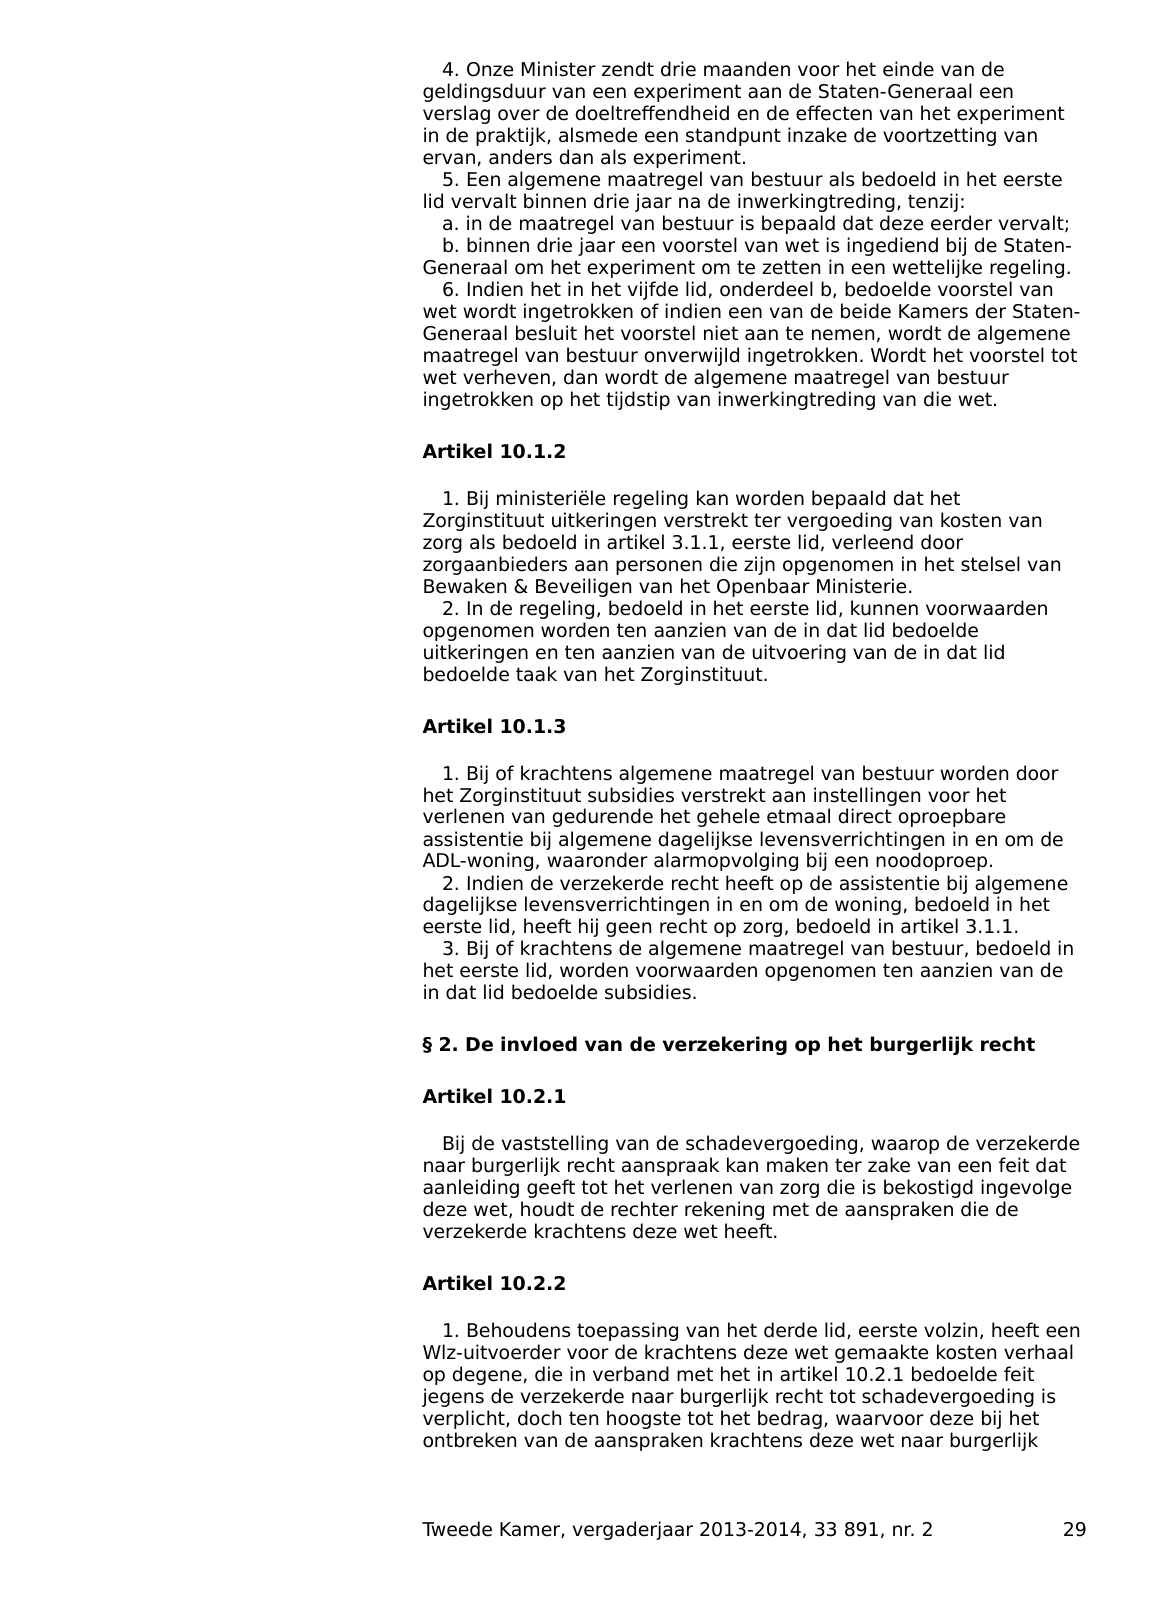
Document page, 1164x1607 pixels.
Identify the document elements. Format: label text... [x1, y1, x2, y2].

text 6. Indien het in het vijfde lid, onderdeel b, bedoelde voorstel van wet wordt ingetrokken of indien een van de beide Kamers der Staten-Generaal besluit het voorstel niet aan te nemen, wordt de algemene maatregel van bestuur onverwijld ingetrokken. Wordt het voorstel tot wet verheven, dan wordt de algemene maatregel van bestuur ingetrokken op het tijdstip van inwerkingtreding van die wet. [422, 279, 1087, 411]
text 2. In de regeling, bedoeld in het eerste lid, kunnen voorwaarden opgenomen worden ten aanzien van de in dat lid bedoelde uitkeringen en ten aanzien van de uitvoering van de in dat lid bedoelde taak van het Zorginstituut. [422, 598, 1087, 686]
subtitle § 2. De invloed van de verzekering op het burgerlijk recht [422, 1034, 1087, 1056]
text 3. Bij of krachtens de algemene maatregel van bestuur, bedoeld in het eerste lid, worden voorwaarden opgenomen ten aanzien van de in dat lid bedoelde subsidies. [422, 938, 1087, 1004]
text a. in de maatregel van bestuur is bepaald dat deze eerder vervalt; [422, 213, 1087, 235]
subtitle Artikel 10.2.2 [422, 1273, 1087, 1295]
text 1. Bij ministeriële regeling kan worden bepaald dat het Zorginstituut uitkeringen verstrekt ter vergoeding van kosten van zorg als bedoeld in artikel 3.1.1, eerste lid, verleend door zorgaanbieders aan personen die zijn opgenomen in het stelsel van Bewaken & Beveiligen van het Openbaar Ministerie. [422, 488, 1087, 598]
subtitle Artikel 10.1.3 [422, 716, 1087, 737]
subtitle Artikel 10.1.2 [422, 441, 1087, 463]
text 2. Indien de verzekerde recht heeft op de assistentie bij algemene dagelijkse levensverrichtingen in en om de woning, bedoeld in het eerste lid, heeft hij geen recht op zorg, bedoeld in artikel 3.1.1. [422, 872, 1087, 938]
text 4. Onze Minister zendt drie maanden voor het einde van de geldingsduur van een experiment aan de Staten-Generaal een verslag over de doeltreffendheid en de effecten van het experiment in de praktijk, alsmede een standpunt inzake de voortzetting van ervan, anders dan als experiment. [422, 59, 1087, 169]
text b. binnen drie jaar een voorstel van wet is ingediend bij de Staten-Generaal om het experiment om te zetten in een wettelijke regeling. [422, 235, 1087, 279]
text Bij de vaststelling van de schadevergoeding, waarop de verzekerde naar burgerlijk recht aanspraak kan maken ter zake van een feit dat aanleiding geeft tot het verlenen van zorg die is bekostigd ingevolge deze wet, houdt de rechter rekening met de aanspraken die de verzekerde krachtens deze wet heeft. [422, 1133, 1087, 1243]
text 5. Een algemene maatregel van bestuur als bedoeld in het eerste lid vervalt binnen drie jaar na de inwerkingtreding, tenzij: [422, 169, 1087, 213]
subtitle Artikel 10.2.1 [422, 1086, 1087, 1108]
text 1. Behoudens toepassing van het derde lid, eerste volzin, heeft een Wlz-uitvoerder voor de krachtens deze wet gemaakte kosten verhaal op degene, die in verband met het in artikel 10.2.1 bedoelde feit jegens de verzekerde naar burgerlijk recht tot schadevergoeding is verplicht, doch ten hoogste tot het bedrag, waarvoor deze bij het ontbreken van de aanspraken krachtens deze wet naar burgerlijk [422, 1320, 1087, 1452]
text 1. Bij of krachtens algemene maatregel van bestuur worden door het Zorginstituut subsidies verstrekt aan instellingen voor het verlenen van gedurende het gehele etmaal direct oproepbare assistentie bij algemene dagelijkse levensverrichtingen in en om de ADL-woning, waaronder alarmopvolging bij een noodoproep. [422, 762, 1087, 872]
